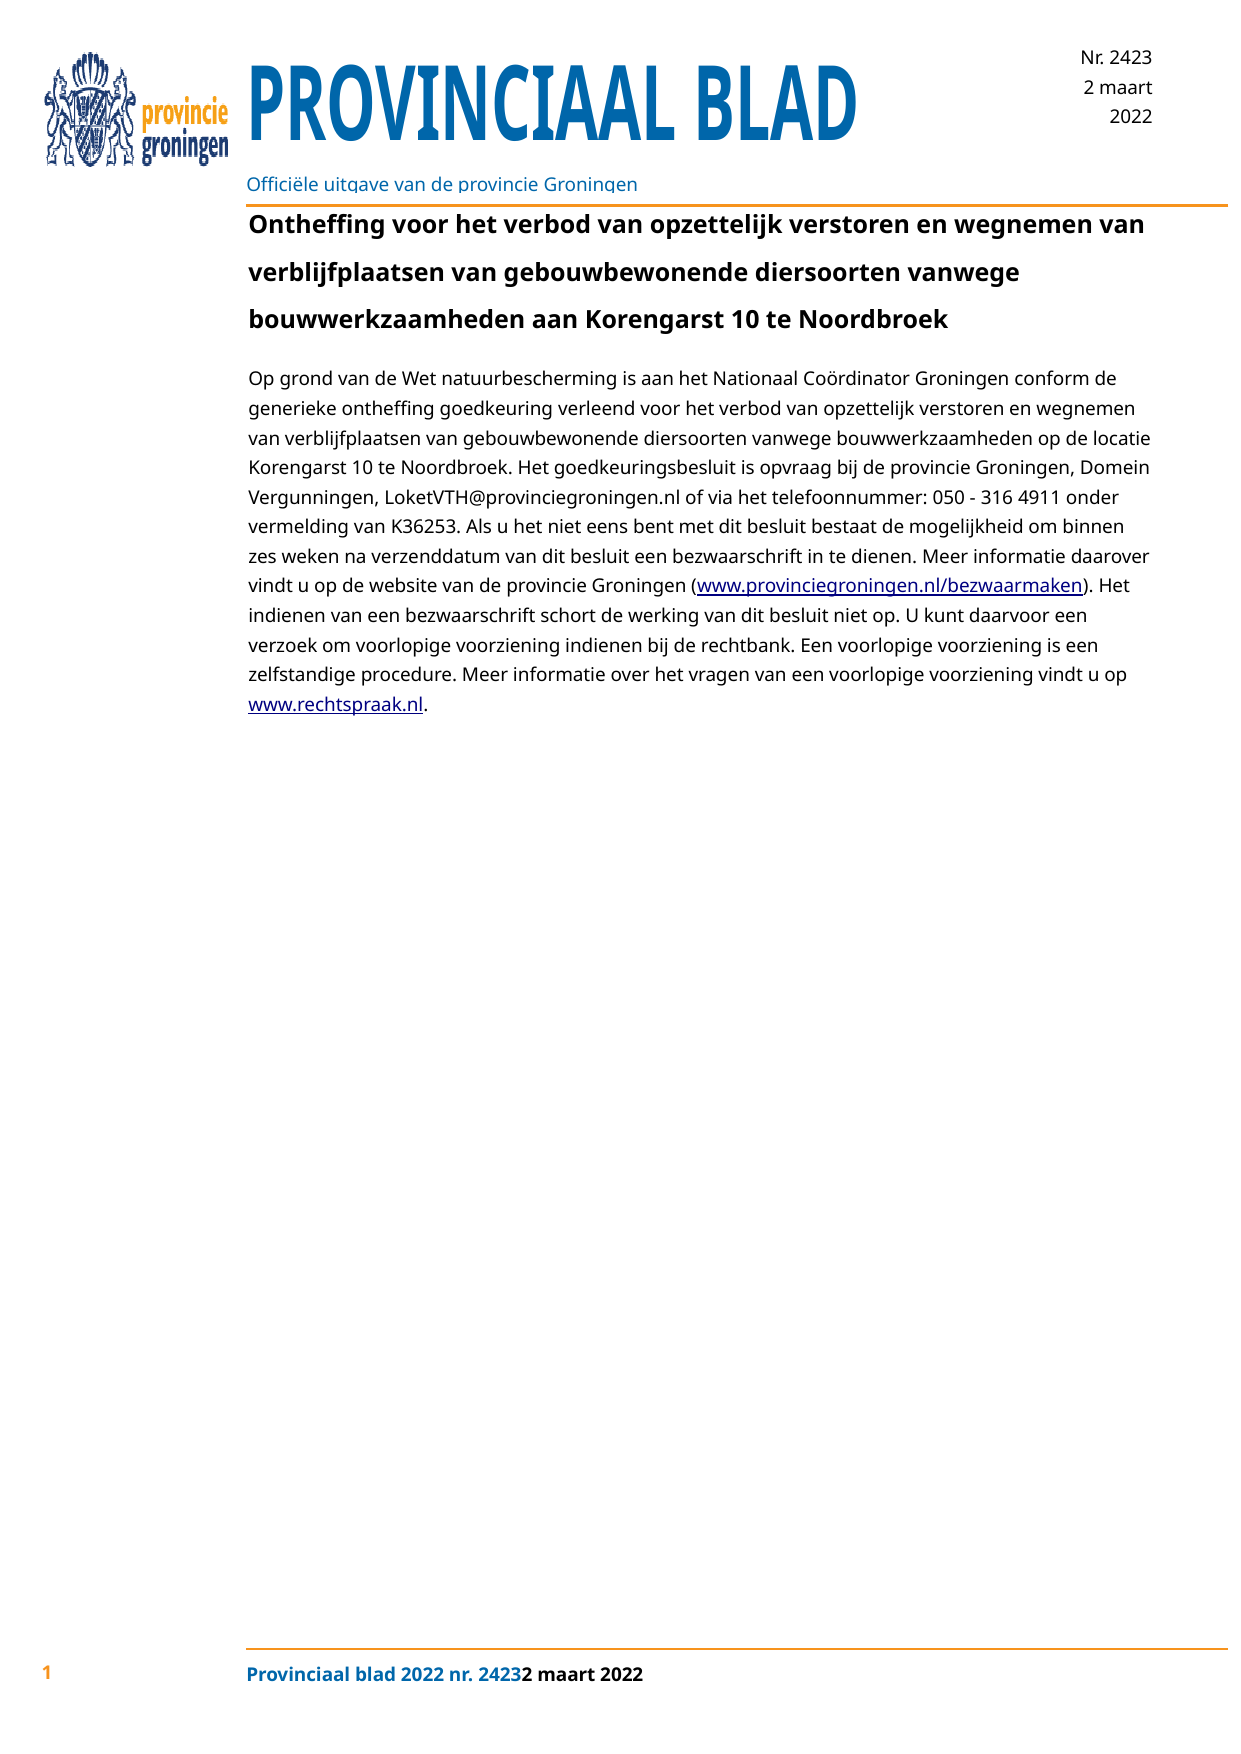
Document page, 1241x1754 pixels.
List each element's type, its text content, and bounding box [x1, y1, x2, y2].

text Ontheffing voor het verbod van opzettelijk verstoren en wegnemen van verblijfplaatsen van gebouwbewonende diersoorten vanwege bouwwerkzaamheden aan Korengarst 10 te Noordbroek [248, 207, 1152, 336]
picture [41, 47, 231, 172]
text Op grond van de Wet natuurbescherming is aan het Nationaal Coördinator Groningen conform de generieke ontheffing goedkeuring verleend voor het verbod van opzettelijk verstoren en wegnemen van verblijfplaatsen van gebouwbewonende diersoorten vanwege bouwwerkzaamheden op de locatie Korengarst 10 te Noordbroek. Het goedkeuringsbesluit is opvraag bij de provincie Groningen, Domein Vergunningen, LoketVTH@provinciegroningen.nl of via het telefoonnummer: 050 - 316 4911 onder vermelding van K36253. Als u het niet eens bent met dit besluit bestaat de mogelijkheid om binnen zes weken na verzenddatum van dit besluit een bezwaarschrift in te dienen. Meer informatie daarover vindt u op de website van de provincie Groningen (www.provinciegroningen.nl/bezwaarmaken). Het indienen van een bezwaarschrift schort de werking van dit besluit niet op. U kunt daarvoor een verzoek om voorlopige voorziening indienen bij de rechtbank. Een voorlopige voorziening is een zelfstandige procedure. Meer informatie over het vragen van een voorlopige voorziening vindt u op www.rechtspraak.nl. [248, 366, 1152, 717]
